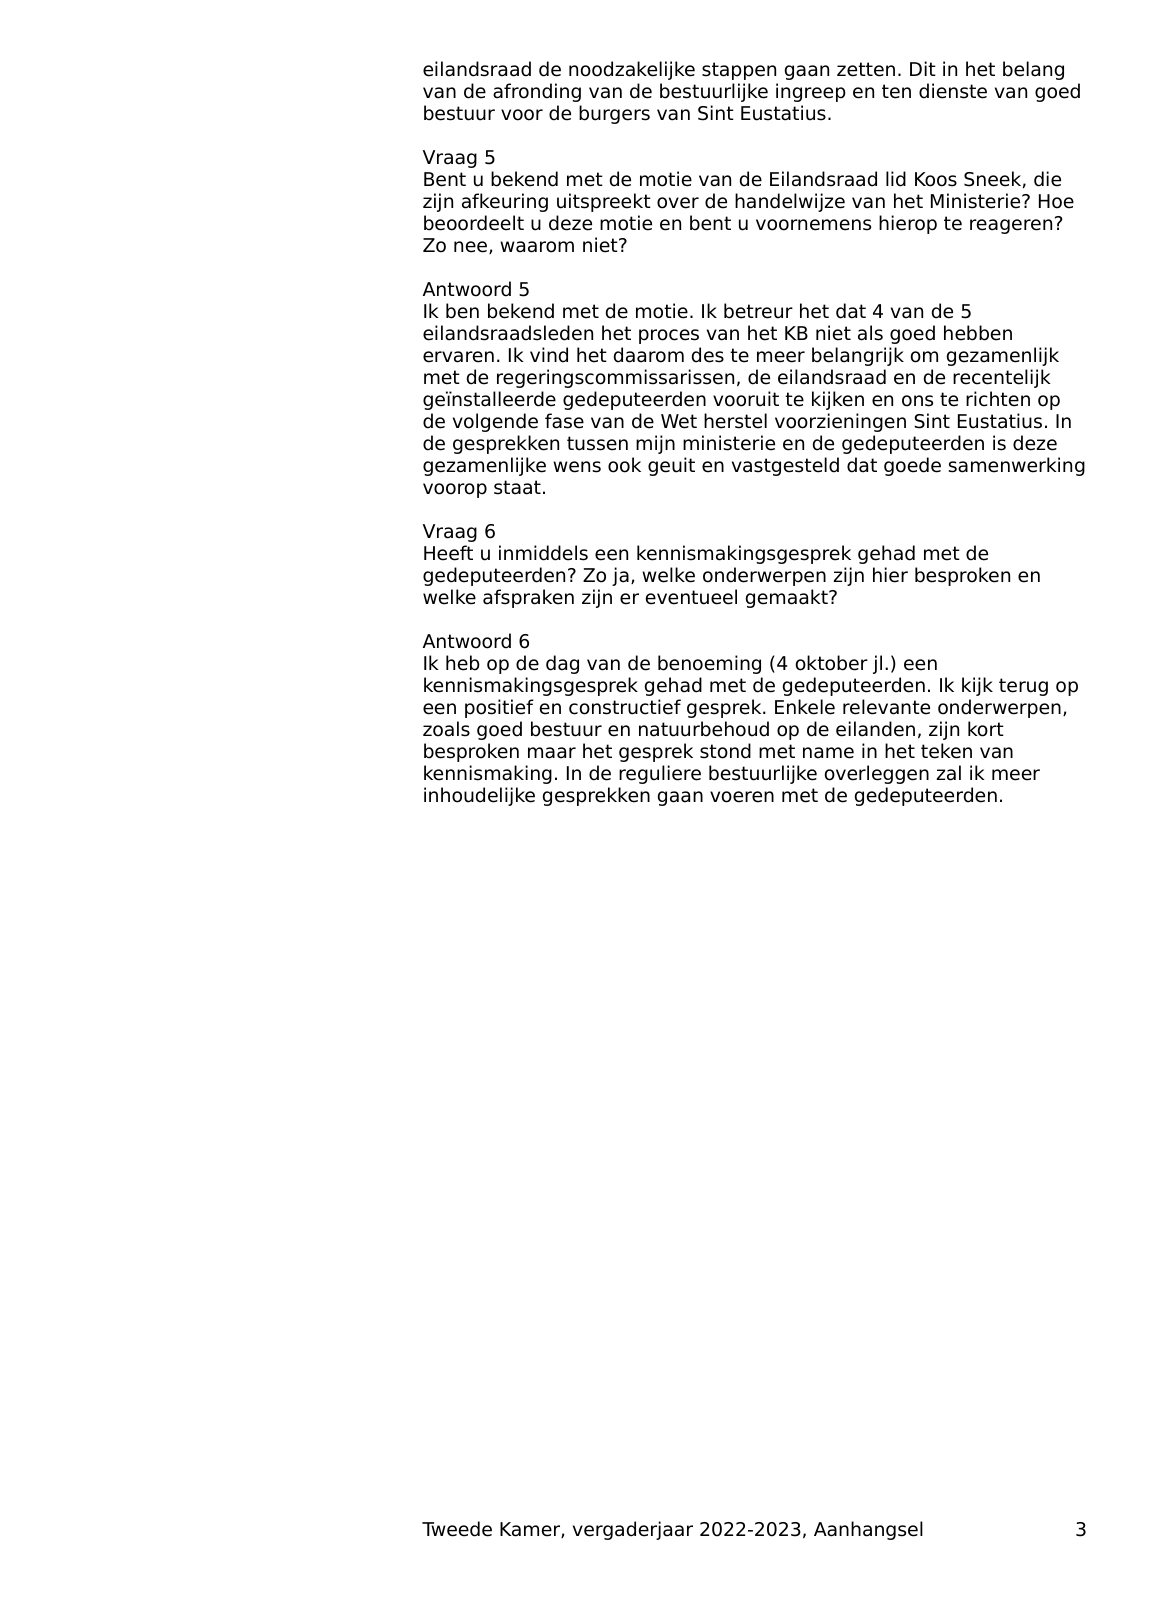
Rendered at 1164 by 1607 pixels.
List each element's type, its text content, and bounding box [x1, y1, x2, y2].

text Vraag 5 [422, 147, 1087, 169]
text Heeft u inmiddels een kennismakingsgesprek gehad met de gedeputeerden? Zo ja, welke onderwerpen zijn hier besproken en welke afspraken zijn er eventueel gemaakt? [422, 543, 1087, 609]
text Antwoord 5 [422, 279, 1087, 301]
text eilandsraad de noodzakelijke stappen gaan zetten. Dit in het belang van de afronding van de bestuurlijke ingreep en ten dienste van goed bestuur voor de burgers van Sint Eustatius. [422, 59, 1087, 125]
text Antwoord 6 [422, 631, 1087, 653]
text Ik heb op de dag van de benoeming (4 oktober jl.) een kennismakingsgesprek gehad met de gedeputeerden. Ik kijk terug op een positief en constructief gesprek. Enkele relevante onderwerpen, zoals goed bestuur en natuurbehoud op de eilanden, zijn kort besproken maar het gesprek stond met name in het teken van kennismaking. In de reguliere bestuurlijke overleggen zal ik meer inhoudelijke gesprekken gaan voeren met de gedeputeerden. [422, 653, 1087, 807]
text Bent u bekend met de motie van de Eilandsraad lid Koos Sneek, die zijn afkeuring uitspreekt over de handelwijze van het Ministerie? Hoe beoordeelt u deze motie en bent u voornemens hierop te reageren? Zo nee, waarom niet? [422, 169, 1087, 257]
text Vraag 6 [422, 521, 1087, 543]
text Ik ben bekend met de motie. Ik betreur het dat 4 van de 5 eilandsraadsleden het proces van het KB niet als goed hebben ervaren. Ik vind het daarom des te meer belangrijk om gezamenlijk met de regeringscommissarissen, de eilandsraad en de recentelijk geïnstalleerde gedeputeerden vooruit te kijken en ons te richten op de volgende fase van de Wet herstel voorzieningen Sint Eustatius. In de gesprekken tussen mijn ministerie en de gedeputeerden is deze gezamenlijke wens ook geuit en vastgesteld dat goede samenwerking voorop staat. [422, 301, 1087, 499]
